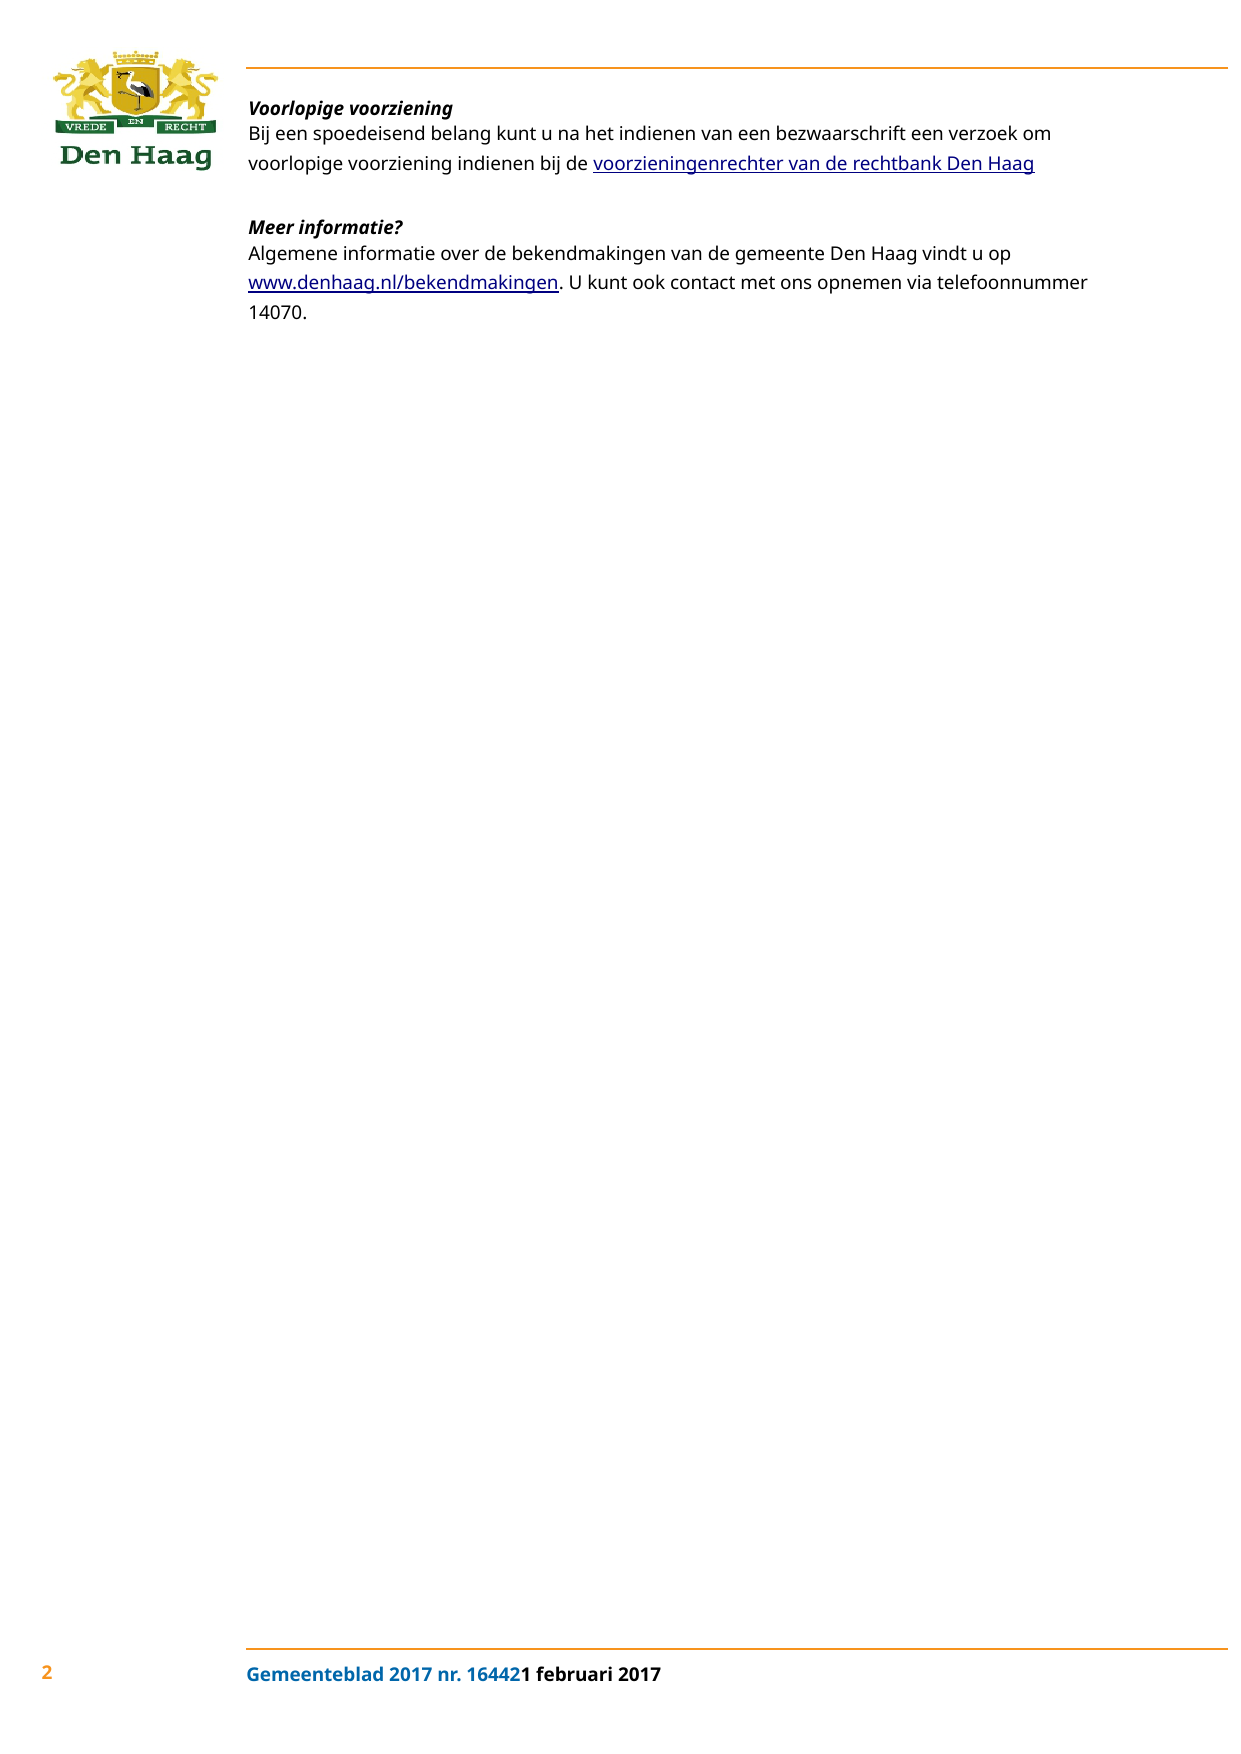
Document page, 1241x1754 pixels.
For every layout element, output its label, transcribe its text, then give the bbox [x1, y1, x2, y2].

text Bij een spoedeisend belang kunt u na het indienen van een bezwaarschrift een verzoek om voorlopige voorziening indienen bij de voorzieningenrechter van de rechtbank Den Haag [248, 121, 1152, 176]
text Meer informatie? [248, 214, 1152, 240]
text Algemene informatie over de bekendmakingen van de gemeente Den Haag vindt u op www.denhaag.nl/bekendmakingen. U kunt ook contact met ons opnemen via telefoonnummer 14070. [248, 240, 1152, 325]
picture [41, 47, 231, 172]
text Voorlopige voorziening [248, 95, 1152, 121]
